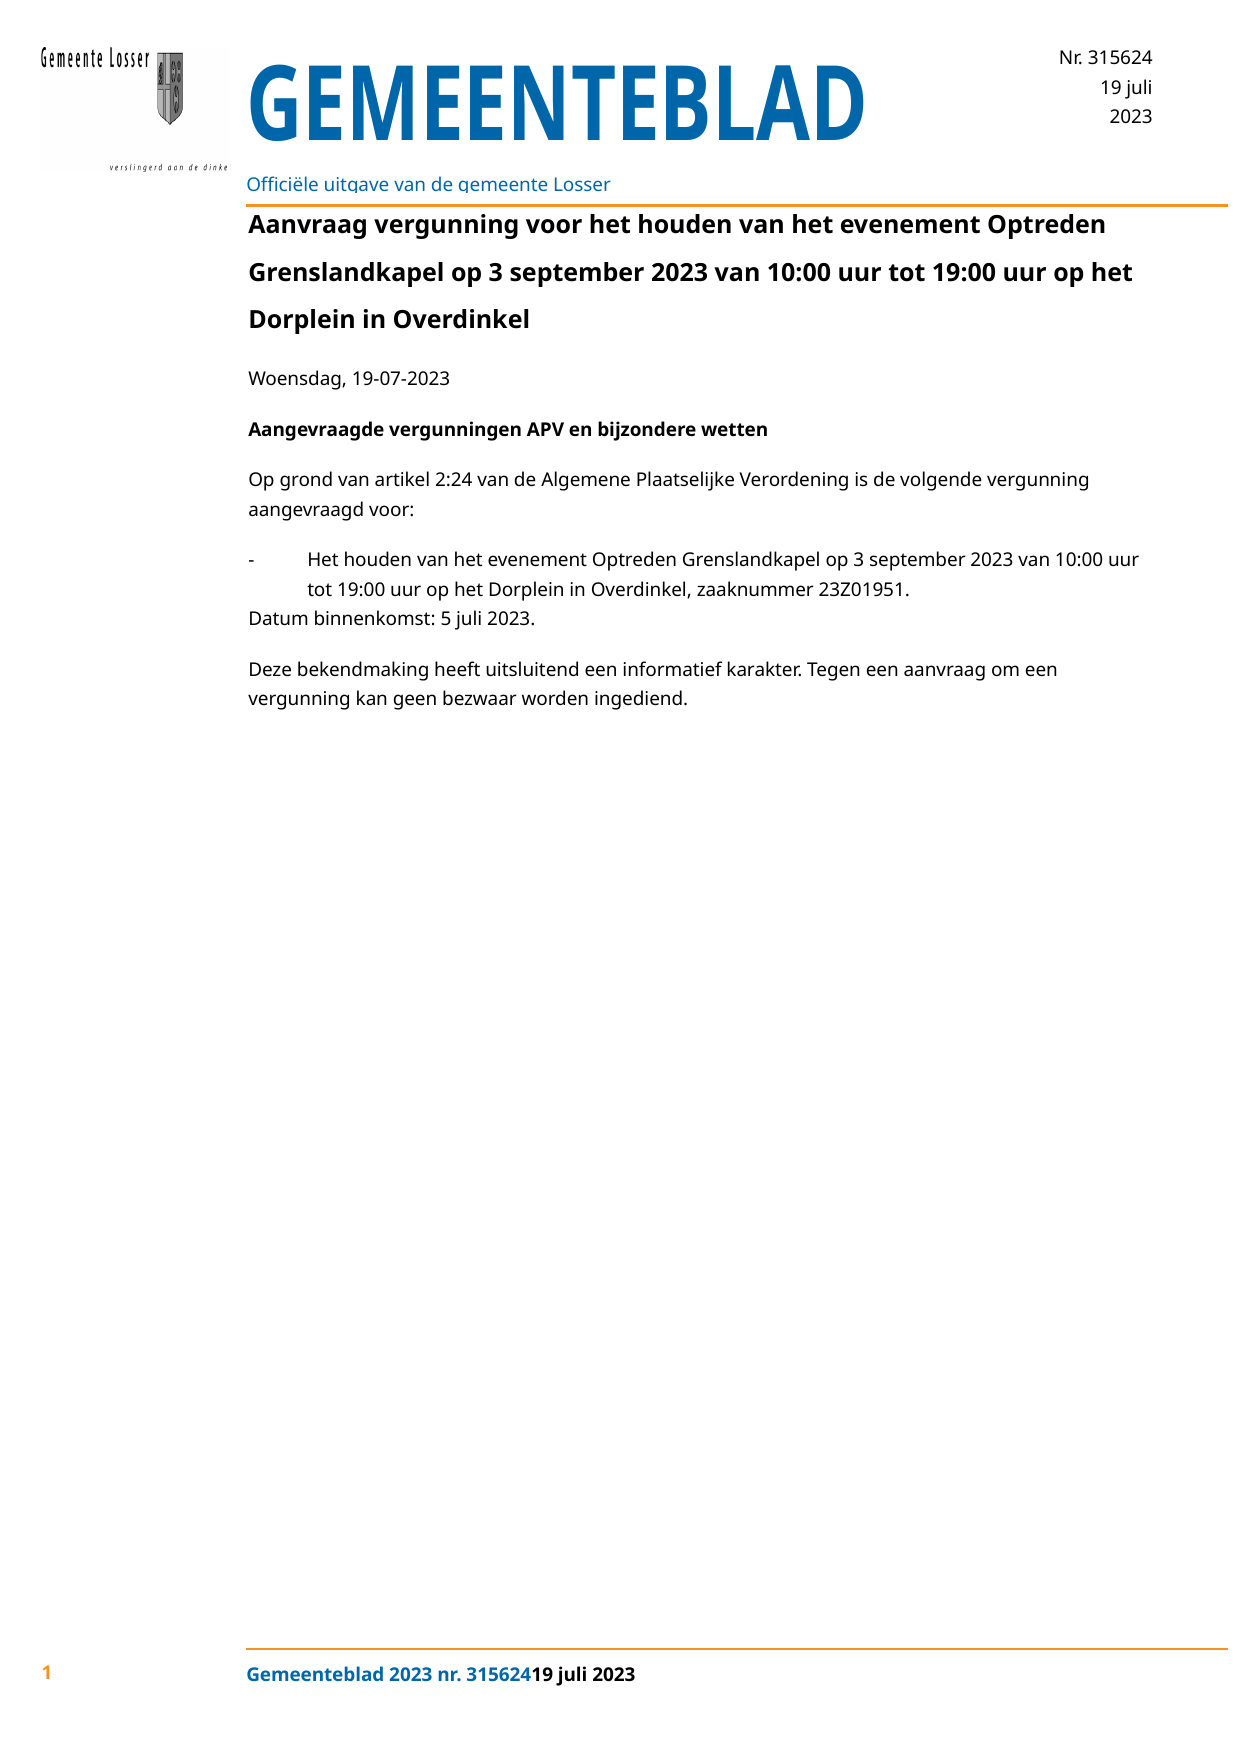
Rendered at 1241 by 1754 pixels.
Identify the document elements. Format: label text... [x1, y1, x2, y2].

text Woensdag, 19-07-2023 [248, 366, 1152, 391]
text Deze bekendmaking heeft uitsluitend een informatief karakter. Tegen een aanvraag om een vergunning kan geen bezwaar worden ingediend. [248, 656, 1152, 711]
text Datum binnenkomst: 5 juli 2023. [248, 606, 1152, 631]
text Aangevraagde vergunningen APV en bijzondere wetten [248, 416, 1152, 442]
text Op grond van artikel 2:24 van de Algemene Plaatselijke Verordening is de volgende vergunning aangevraagd voor: [248, 466, 1152, 522]
picture [41, 47, 231, 172]
list Het houden van het evenement Optreden Grenslandkapel op 3 september 2023 van 10:00 uur tot 19:00 uur op het Dorplein in Overdinkel, zaaknummer 23Z01951. [248, 546, 1152, 602]
text Aanvraag vergunning voor het houden van het evenement Optreden Grenslandkapel op 3 september 2023 van 10:00 uur tot 19:00 uur op het Dorplein in Overdinkel [248, 207, 1152, 336]
